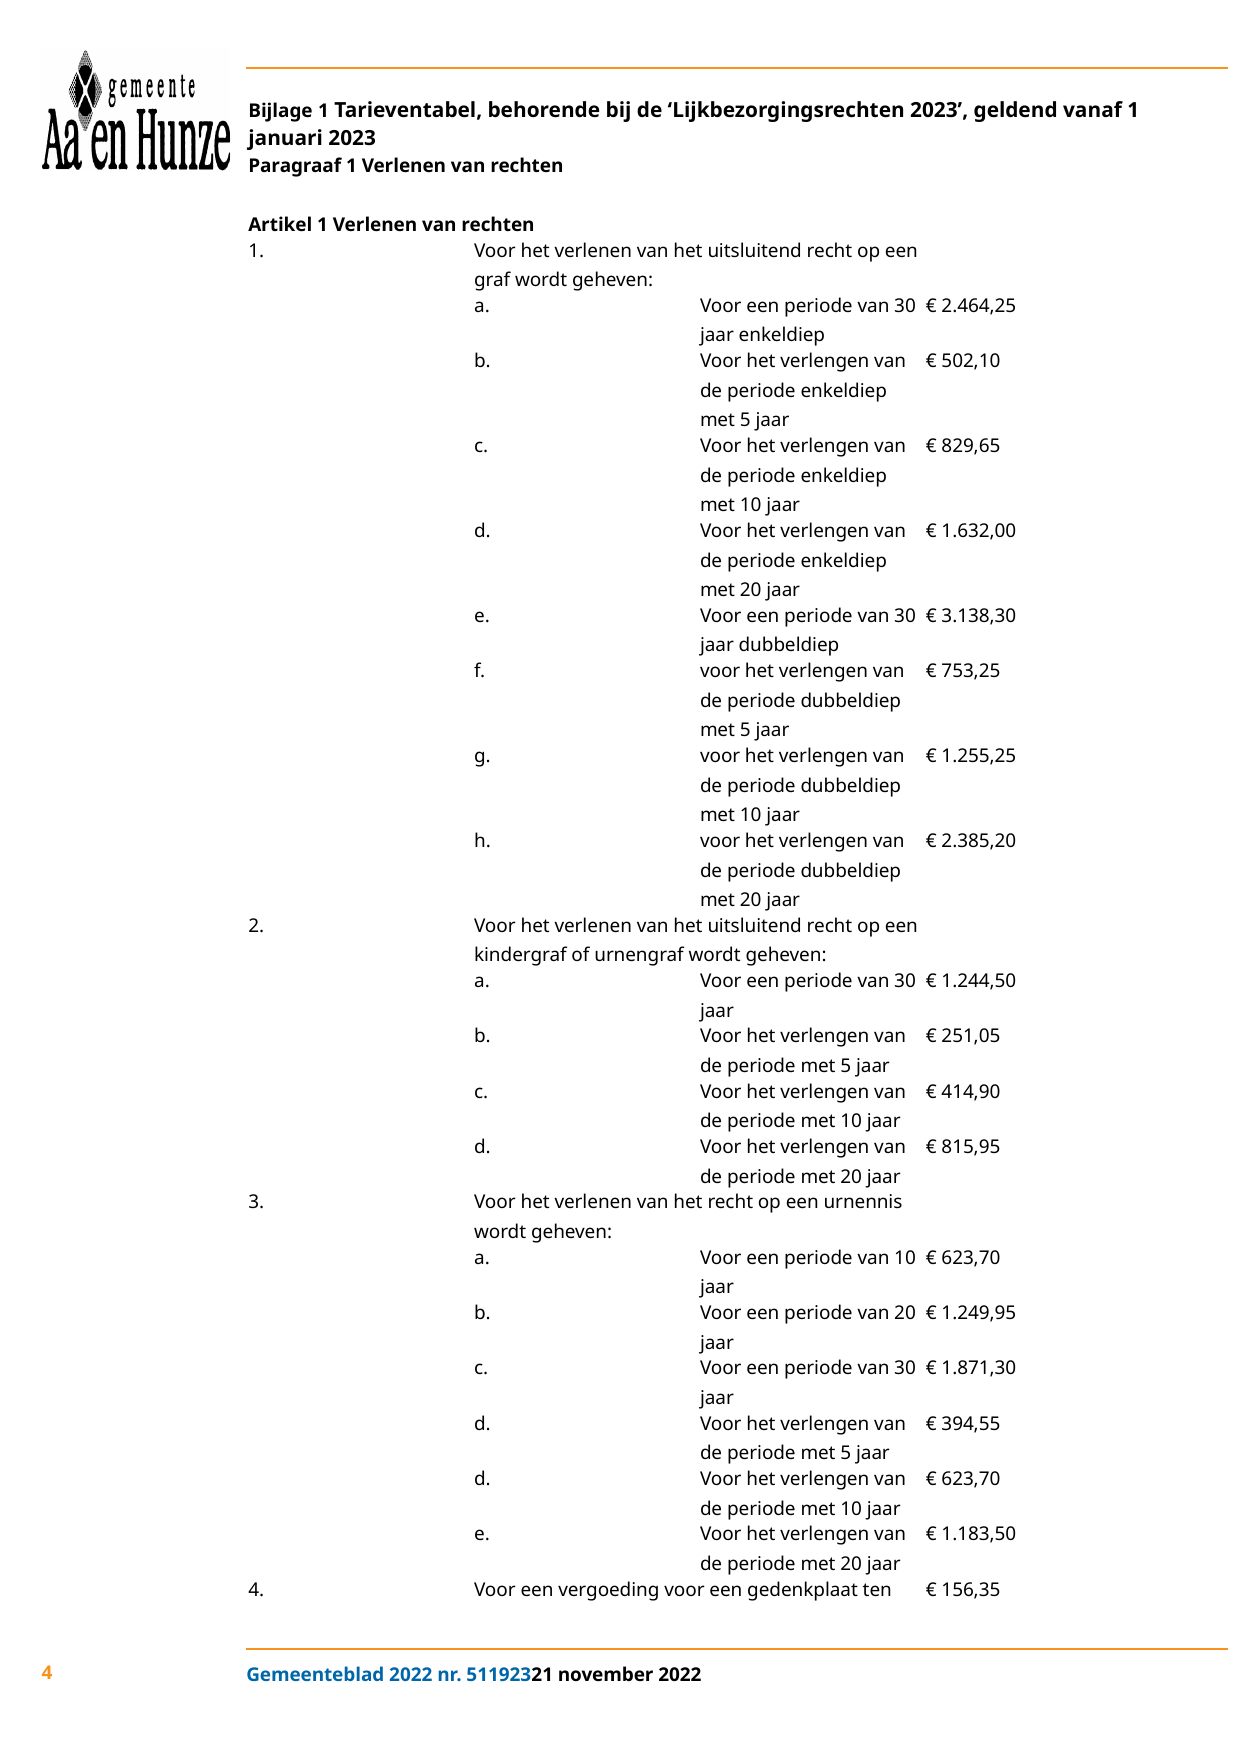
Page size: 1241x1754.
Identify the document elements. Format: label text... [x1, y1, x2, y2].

table_cell € 1.249,95 [926, 1299, 1152, 1354]
table_cell [248, 602, 474, 657]
table_cell h. [474, 827, 700, 912]
table_cell g. [474, 742, 700, 827]
table_cell € 156,35 [926, 1576, 1152, 1602]
table_cell [248, 1465, 474, 1521]
table_header Artikel 1 Verlenen van rechten [248, 211, 926, 237]
table_cell € 251,05 [926, 1023, 1152, 1078]
table_cell Voor het verlenen van het uitsluitend recht op een graf wordt geheven: [474, 237, 926, 292]
table_cell d. [474, 1133, 700, 1189]
table_cell € 623,70 [926, 1244, 1152, 1299]
table_cell [248, 1244, 474, 1299]
table_cell Voor het verlengen van de periode met 20 jaar [700, 1521, 926, 1576]
table_cell € 1.871,30 [926, 1355, 1152, 1410]
table_cell Voor een vergoeding voor een gedenkplaat ten [474, 1576, 926, 1602]
table_cell b. [474, 1023, 700, 1078]
table_cell 4. [248, 1576, 474, 1602]
table_cell [248, 968, 474, 1023]
table_cell [248, 1521, 474, 1576]
text Paragraaf 1 Verlenen van rechten [248, 152, 1152, 177]
table_header [926, 211, 1152, 237]
table_cell Voor een periode van 30 jaar dubbeldiep [700, 602, 926, 657]
table_cell [926, 237, 1152, 292]
table_cell € 623,70 [926, 1465, 1152, 1521]
table_cell voor het verlengen van de periode dubbeldiep met 5 jaar [700, 658, 926, 742]
table_cell € 2.385,20 [926, 827, 1152, 912]
table_cell € 414,90 [926, 1078, 1152, 1133]
table_cell € 394,55 [926, 1410, 1152, 1465]
table_cell Voor een periode van 30 jaar [700, 968, 926, 1023]
table_cell Voor het verlengen van de periode enkeldiep met 20 jaar [700, 517, 926, 602]
table_cell € 815,95 [926, 1133, 1152, 1189]
table_cell 3. [248, 1189, 474, 1244]
table_cell Voor het verlengen van de periode enkeldiep met 10 jaar [700, 432, 926, 517]
table_cell € 1.183,50 [926, 1521, 1152, 1576]
table_cell b. [474, 348, 700, 432]
table_cell a. [474, 292, 700, 347]
table_cell € 1.255,25 [926, 742, 1152, 827]
table_cell € 753,25 [926, 658, 1152, 742]
table_cell [926, 912, 1152, 967]
table_cell [248, 658, 474, 742]
table_cell Voor het verlengen van de periode met 10 jaar [700, 1465, 926, 1521]
table_cell [248, 1078, 474, 1133]
table_cell Voor het verlengen van de periode met 5 jaar [700, 1410, 926, 1465]
table_cell Voor het verlengen van de periode met 5 jaar [700, 1023, 926, 1078]
text Bijlage 1 Tarieventabel, behorende bij de ‘Lijkbezorgingsrechten 2023’, geldend vanaf 1 januari 2023 [248, 95, 1152, 152]
table_cell e. [474, 1521, 700, 1576]
table_cell [248, 432, 474, 517]
table_cell € 3.138,30 [926, 602, 1152, 657]
table_cell [248, 1355, 474, 1410]
table_cell € 502,10 [926, 348, 1152, 432]
picture [41, 47, 231, 172]
table_cell Voor een periode van 20 jaar [700, 1299, 926, 1354]
table_cell f. [474, 658, 700, 742]
table_cell Voor het verlenen van het recht op een urnennis wordt geheven: [474, 1189, 926, 1244]
table_cell [248, 1410, 474, 1465]
table_cell 2. [248, 912, 474, 967]
table_cell c. [474, 1078, 700, 1133]
table_cell € 1.244,50 [926, 968, 1152, 1023]
table_cell d. [474, 1465, 700, 1521]
table_cell [926, 1189, 1152, 1244]
table_cell d. [474, 517, 700, 602]
table_cell b. [474, 1299, 700, 1354]
table_cell [248, 742, 474, 827]
table_cell Voor een periode van 10 jaar [700, 1244, 926, 1299]
table_cell Voor het verlengen van de periode met 20 jaar [700, 1133, 926, 1189]
table_cell [248, 827, 474, 912]
table_cell € 829,65 [926, 432, 1152, 517]
table_cell e. [474, 602, 700, 657]
table_cell Voor het verlenen van het uitsluitend recht op een kindergraf of urnengraf wordt geheven: [474, 912, 926, 967]
table_cell voor het verlengen van de periode dubbeldiep met 10 jaar [700, 742, 926, 827]
table_cell c. [474, 1355, 700, 1410]
table_cell € 1.632,00 [926, 517, 1152, 602]
table_cell [248, 292, 474, 347]
table_cell voor het verlengen van de periode dubbeldiep met 20 jaar [700, 827, 926, 912]
table_cell Voor een periode van 30 jaar enkeldiep [700, 292, 926, 347]
table_cell a. [474, 1244, 700, 1299]
table_cell [248, 517, 474, 602]
table_cell Voor een periode van 30 jaar [700, 1355, 926, 1410]
table_cell Voor het verlengen van de periode enkeldiep met 5 jaar [700, 348, 926, 432]
table_cell [248, 1023, 474, 1078]
table_cell [248, 348, 474, 432]
table_cell [248, 1299, 474, 1354]
table_cell c. [474, 432, 700, 517]
table_cell d. [474, 1410, 700, 1465]
table_cell Voor het verlengen van de periode met 10 jaar [700, 1078, 926, 1133]
table_cell a. [474, 968, 700, 1023]
table_cell € 2.464,25 [926, 292, 1152, 347]
table_cell [248, 1133, 474, 1189]
table_cell 1. [248, 237, 474, 292]
